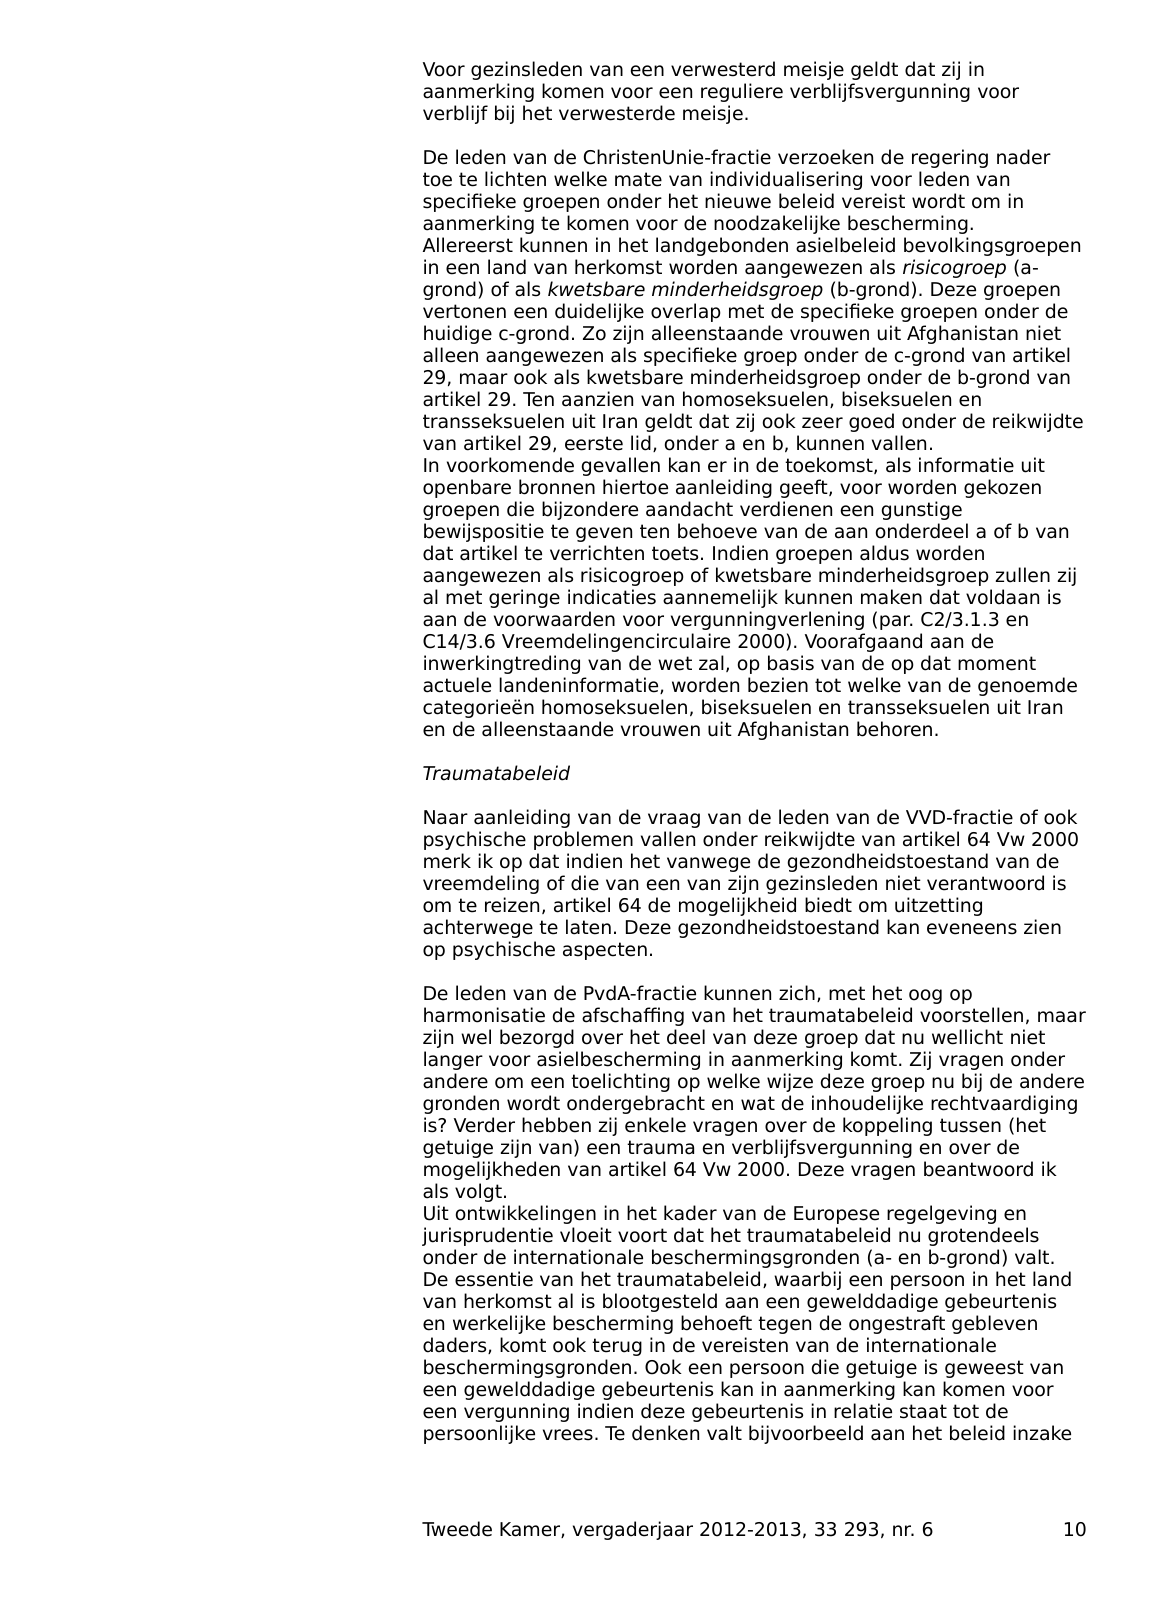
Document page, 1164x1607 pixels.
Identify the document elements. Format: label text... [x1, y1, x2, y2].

text De leden van de ChristenUnie-fractie verzoeken de regering nader toe te lichten welke mate van individualisering voor leden van specifieke groepen onder het nieuwe beleid vereist wordt om in aanmerking te komen voor de noodzakelijke bescherming. [422, 147, 1087, 235]
text Uit ontwikkelingen in het kader van de Europese regelgeving en jurisprudentie vloeit voort dat het traumatabeleid nu grotendeels onder de internationale beschermingsgronden (a- en b-grond) valt. De essentie van het traumatabeleid, waarbij een persoon in het land van herkomst al is blootgesteld aan een gewelddadige gebeurtenis en werkelijke bescherming behoeft tegen de ongestraft gebleven daders, komt ook terug in de vereisten van de internationale beschermingsgronden. Ook een persoon die getuige is geweest van een gewelddadige gebeurtenis kan in aanmerking kan komen voor een vergunning indien deze gebeurtenis in relatie staat tot de persoonlijke vrees. Te denken valt bijvoorbeeld aan het beleid inzake [422, 1203, 1087, 1444]
text De leden van de PvdA-fractie kunnen zich, met het oog op harmonisatie de afschaffing van het traumatabeleid voorstellen, maar zijn wel bezorgd over het deel van deze groep dat nu wellicht niet langer voor asielbescherming in aanmerking komt. Zij vragen onder andere om een toelichting op welke wijze deze groep nu bij de andere gronden wordt ondergebracht en wat de inhoudelijke rechtvaardiging is? Verder hebben zij enkele vragen over de koppeling tussen (het getuige zijn van) een trauma en verblijfsvergunning en over de mogelijkheden van artikel 64 Vw 2000. Deze vragen beantwoord ik als volgt. [422, 983, 1087, 1203]
text In voorkomende gevallen kan er in de toekomst, als informatie uit openbare bronnen hiertoe aanleiding geeft, voor worden gekozen groepen die bijzondere aandacht verdienen een gunstige bewijspositie te geven ten behoeve van de aan onderdeel a of b van dat artikel te verrichten toets. Indien groepen aldus worden aangewezen als risicogroep of kwetsbare minderheidsgroep zullen zij al met geringe indicaties aannemelijk kunnen maken dat voldaan is aan de voorwaarden voor vergunningverlening (par. C2/3.1.3 en C14/3.6 Vreemdelingencirculaire 2000). Voorafgaand aan de inwerkingtreding van de wet zal, op basis van de op dat moment actuele landeninformatie, worden bezien tot welke van de genoemde categorieën homoseksuelen, biseksuelen en transseksuelen uit Iran en de alleenstaande vrouwen uit Afghanistan behoren. [422, 455, 1087, 741]
subtitle Traumatabeleid [422, 763, 1087, 785]
text Naar aanleiding van de vraag van de leden van de VVD-fractie of ook psychische problemen vallen onder reikwijdte van artikel 64 Vw 2000 merk ik op dat indien het vanwege de gezondheidstoestand van de vreemdeling of die van een van zijn gezinsleden niet verantwoord is om te reizen, artikel 64 de mogelijkheid biedt om uitzetting achterwege te laten. Deze gezondheidstoestand kan eveneens zien op psychische aspecten. [422, 807, 1087, 961]
text Voor gezinsleden van een verwesterd meisje geldt dat zij in aanmerking komen voor een reguliere verblijfsvergunning voor verblijf bij het verwesterde meisje. [422, 59, 1087, 125]
text Allereerst kunnen in het landgebonden asielbeleid bevolkingsgroepen in een land van herkomst worden aangewezen als risicogroep (a-grond) of als kwetsbare minderheidsgroep (b-grond). Deze groepen vertonen een duidelijke overlap met de specifieke groepen onder de huidige c-grond. Zo zijn alleenstaande vrouwen uit Afghanistan niet alleen aangewezen als specifieke groep onder de c-grond van artikel 29, maar ook als kwetsbare minderheidsgroep onder de b-grond van artikel 29. Ten aanzien van homoseksuelen, biseksuelen en transseksuelen uit Iran geldt dat zij ook zeer goed onder de reikwijdte van artikel 29, eerste lid, onder a en b, kunnen vallen. [422, 235, 1087, 455]
